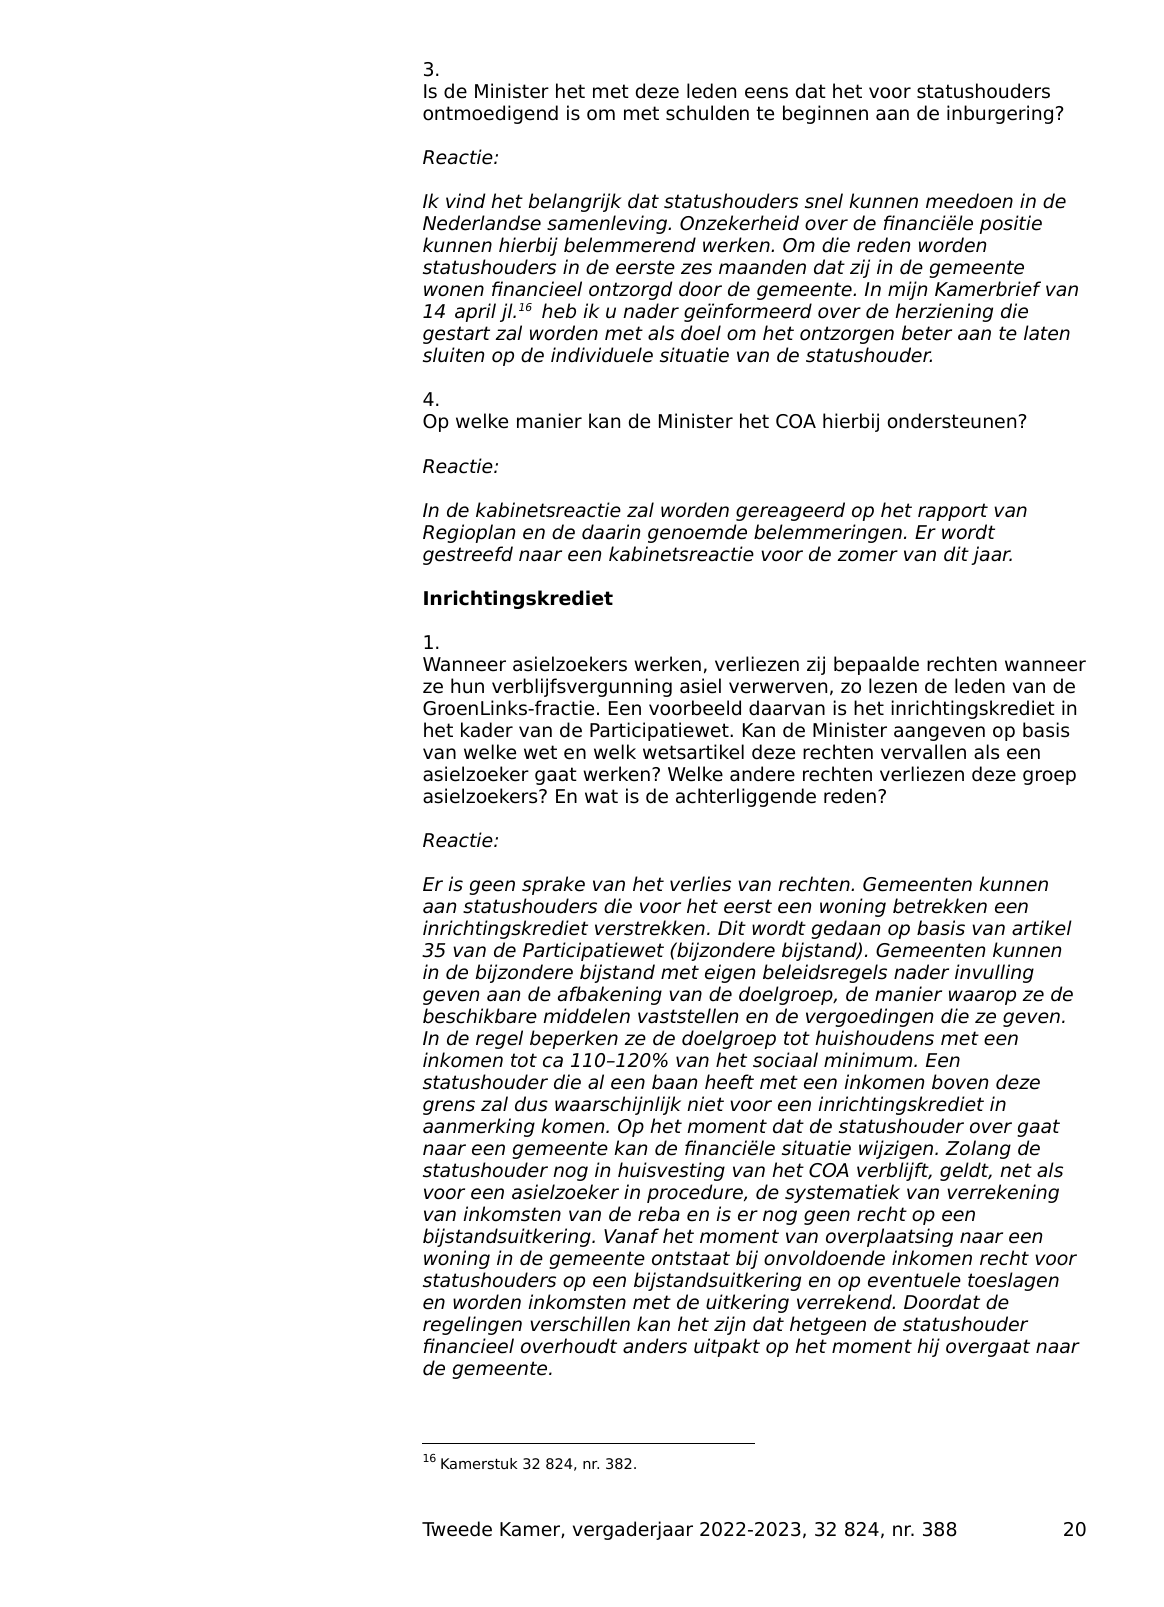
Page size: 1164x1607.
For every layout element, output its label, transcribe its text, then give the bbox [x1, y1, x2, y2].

subtitle Reactie: [422, 830, 1087, 852]
subtitle Inrichtingskrediet [422, 588, 1087, 610]
text In de kabinetsreactie zal worden gereageerd op het rapport van Regioplan en de daarin genoemde belemmeringen. Er wordt gestreefd naar een kabinetsreactie voor de zomer van dit jaar. [422, 500, 1087, 566]
text Kamerstuk 32 824, nr. 382. [422, 1452, 1087, 1474]
subtitle Reactie: [422, 147, 1087, 169]
text Ik vind het belangrijk dat statushouders snel kunnen meedoen in de Nederlandse samenleving. Onzekerheid over de financiële positie kunnen hierbij belemmerend werken. Om die reden worden statushouders in de eerste zes maanden dat zij in de gemeente wonen financieel ontzorgd door de gemeente. In mijn Kamerbrief van 14 april jl. heb ik u nader geïnformeerd over de herziening die gestart zal worden met als doel om het ontzorgen beter aan te laten sluiten op de individuele situatie van de statushouder. [422, 191, 1087, 367]
text Op welke manier kan de Minister het COA hierbij ondersteunen? [422, 411, 1087, 433]
subtitle Reactie: [422, 456, 1087, 477]
text 4. [422, 389, 1087, 411]
text Er is geen sprake van het verlies van rechten. Gemeenten kunnen aan statushouders die voor het eerst een woning betrekken een inrichtingskrediet verstrekken. Dit wordt gedaan op basis van artikel 35 van de Participatiewet (bijzondere bijstand). Gemeenten kunnen in de bijzondere bijstand met eigen beleidsregels nader invulling geven aan de afbakening van de doelgroep, de manier waarop ze de beschikbare middelen vaststellen en de vergoedingen die ze geven. In de regel beperken ze de doelgroep tot huishoudens met een inkomen tot ca 110–120% van het sociaal minimum. Een statushouder die al een baan heeft met een inkomen boven deze grens zal dus waarschijnlijk niet voor een inrichtingskrediet in aanmerking komen. Op het moment dat de statushouder over gaat naar een gemeente kan de financiële situatie wijzigen. Zolang de statushouder nog in huisvesting van het COA verblijft, geldt, net als voor een asielzoeker in procedure, de systematiek van verrekening van inkomsten van de reba en is er nog geen recht op een bijstandsuitkering. Vanaf het moment van overplaatsing naar een woning in de gemeente ontstaat bij onvoldoende inkomen recht voor statushouders op een bijstandsuitkering en op eventuele toeslagen en worden inkomsten met de uitkering verrekend. Doordat de regelingen verschillen kan het zijn dat hetgeen de statushouder financieel overhoudt anders uitpakt op het moment hij overgaat naar de gemeente. [422, 874, 1087, 1380]
text Is de Minister het met deze leden eens dat het voor statushouders ontmoedigend is om met schulden te beginnen aan de inburgering? [422, 81, 1087, 125]
text Wanneer asielzoekers werken, verliezen zij bepaalde rechten wanneer ze hun verblijfsvergunning asiel verwerven, zo lezen de leden van de GroenLinks-fractie. Een voorbeeld daarvan is het inrichtingskrediet in het kader van de Participatiewet. Kan de Minister aangeven op basis van welke wet en welk wetsartikel deze rechten vervallen als een asielzoeker gaat werken? Welke andere rechten verliezen deze groep asielzoekers? En wat is de achterliggende reden? [422, 654, 1087, 808]
text 1. [422, 632, 1087, 654]
text 3. [422, 59, 1087, 81]
